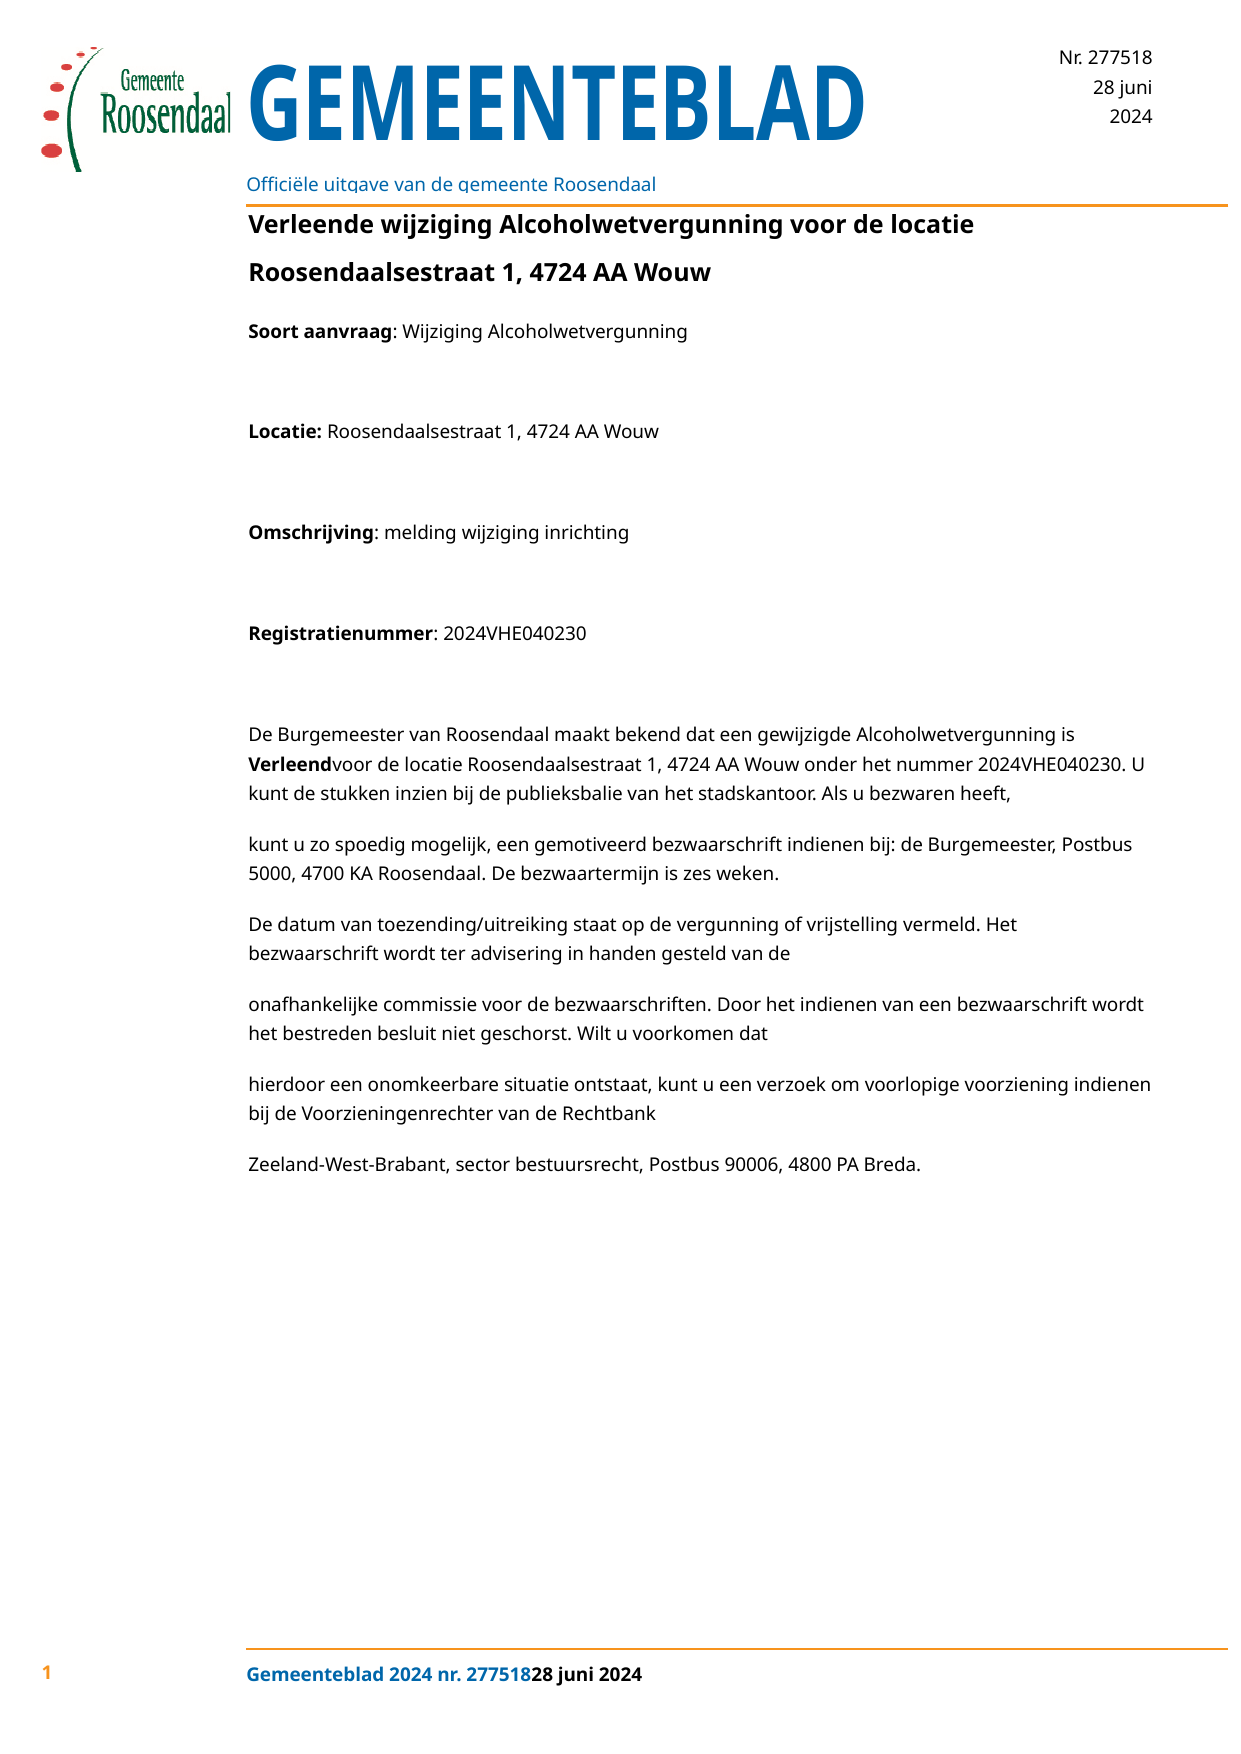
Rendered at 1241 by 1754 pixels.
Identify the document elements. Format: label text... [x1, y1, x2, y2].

text hierdoor een onomkeerbare situatie ontstaat, kunt u een verzoek om voorlopige voorziening indienen bij de Voorzieningenrechter van de Rechtbank [248, 1071, 1152, 1126]
text De Burgemeester van Roosendaal maakt bekend dat een gewijzigde Alcoholwetvergunning is Verleendvoor de locatie Roosendaalsestraat 1, 4724 AA Wouw onder het nummer 2024VHE040230. U kunt de stukken inzien bij de publieksbalie van het stadskantoor. Als u bezwaren heeft, [248, 721, 1152, 806]
text Omschrijving: melding wijziging inrichting [248, 519, 1152, 545]
text onafhankelijke commissie voor de bezwaarschriften. Door het indienen van een bezwaarschrift wordt het bestreden besluit niet geschorst. Wilt u voorkomen dat [248, 991, 1152, 1046]
text Locatie: Roosendaalsestraat 1, 4724 AA Wouw [248, 419, 1152, 444]
text Verleende wijziging Alcoholwetvergunning voor de locatie Roosendaalsestraat 1, 4724 AA Wouw [248, 207, 1152, 288]
text De datum van toezending/uitreiking staat op de vergunning of vrijstelling vermeld. Het bezwaarschrift wordt ter advisering in handen gesteld van de [248, 911, 1152, 966]
text Zeeland-West-Brabant, sector bestuursrecht, Postbus 90006, 4800 PA Breda. [248, 1151, 1152, 1177]
text kunt u zo spoedig mogelijk, een gemotiveerd bezwaarschrift indienen bij: de Burgemeester, Postbus 5000, 4700 KA Roosendaal. De bezwaartermijn is zes weken. [248, 831, 1152, 886]
picture [41, 47, 231, 172]
text Registratienummer: 2024VHE040230 [248, 620, 1152, 646]
text Soort aanvraag: Wijziging Alcoholwetvergunning [248, 318, 1152, 344]
